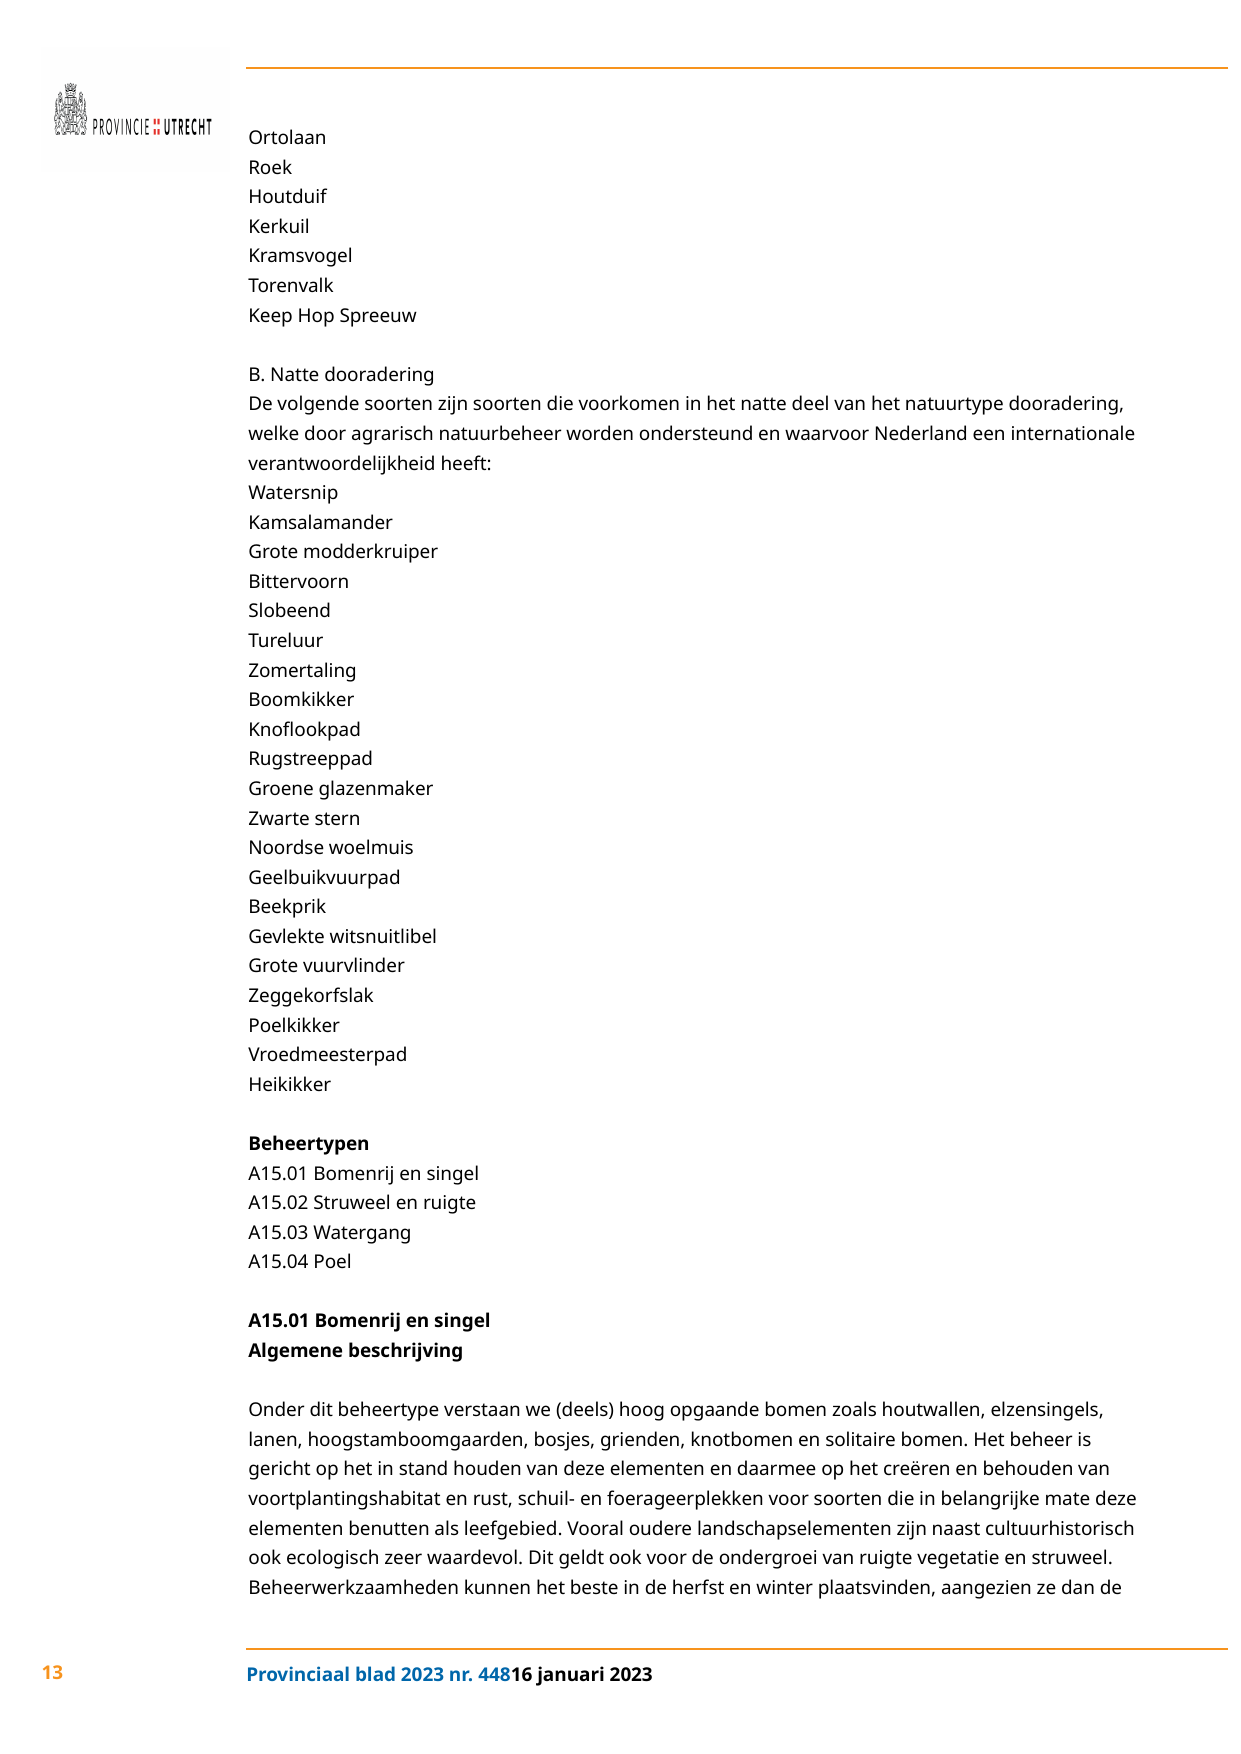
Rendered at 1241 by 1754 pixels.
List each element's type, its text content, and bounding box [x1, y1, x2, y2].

text Keep Hop Spreeuw [248, 302, 1152, 328]
text Torenvalk [248, 272, 1152, 298]
text Watersnip [248, 479, 1152, 505]
text Vroedmeesterpad [248, 1041, 1152, 1067]
text A15.01 Bomenrij en singel [248, 1308, 1152, 1333]
text Beheertypen [248, 1130, 1152, 1156]
text Boomkikker [248, 686, 1152, 712]
text Rugstreeppad [248, 746, 1152, 771]
text Kerkuil [248, 213, 1152, 239]
text Beekprik [248, 893, 1152, 919]
text Tureluur [248, 627, 1152, 653]
text Noordse woelmuis [248, 834, 1152, 860]
text Heikikker [248, 1071, 1152, 1097]
text Kramsvogel [248, 243, 1152, 268]
text B. Natte dooradering [248, 361, 1152, 387]
text Algemene beschrijving [248, 1337, 1152, 1363]
text De volgende soorten zijn soorten die voorkomen in het natte deel van het natuurtype dooradering, welke door agrarisch natuurbeheer worden ondersteund en waarvoor Nederland een internationale verantwoordelijkheid heeft: [248, 391, 1152, 476]
text Geelbuikvuurpad [248, 864, 1152, 890]
text Kamsalamander [248, 509, 1152, 535]
text Groene glazenmaker [248, 775, 1152, 801]
text Roek [248, 154, 1152, 180]
picture [41, 47, 231, 172]
text Houtduif [248, 183, 1152, 209]
text Zomertaling [248, 657, 1152, 683]
text Bittervoorn [248, 568, 1152, 594]
text Slobeend [248, 598, 1152, 623]
text Poelkikker [248, 1012, 1152, 1038]
text A15.01 Bomenrij en singel [248, 1160, 1152, 1186]
text Knoflookpad [248, 716, 1152, 742]
text Grote modderkruiper [248, 538, 1152, 564]
text A15.04 Poel [248, 1248, 1152, 1274]
text Zeggekorfslak [248, 982, 1152, 1008]
text Zwarte stern [248, 805, 1152, 831]
text A15.02 Struweel en ruigte [248, 1189, 1152, 1215]
text A15.03 Watergang [248, 1219, 1152, 1245]
text Grote vuurvlinder [248, 953, 1152, 978]
text Ortolaan [248, 124, 1152, 150]
text Gevlekte witsnuitlibel [248, 923, 1152, 949]
text Onder dit beheertype verstaan we (deels) hoog opgaande bomen zoals houtwallen, elzensingels, lanen, hoogstamboomgaarden, bosjes, grienden, knotbomen en solitaire bomen. Het beheer is gericht op het in stand houden van deze elementen en daarmee op het creëren en behouden van voortplantingshabitat en rust, schuil- en foerageerplekken voor soorten die in belangrijke mate deze elementen benutten als leefgebied. Vooral oudere landschapselementen zijn naast cultuurhistorisch ook ecologisch zeer waardevol. Dit geldt ook voor de ondergroei van ruigte vegetatie en struweel. Beheerwerkzaamheden kunnen het beste in de herfst en winter plaatsvinden, aangezien ze dan de [248, 1396, 1152, 1600]
